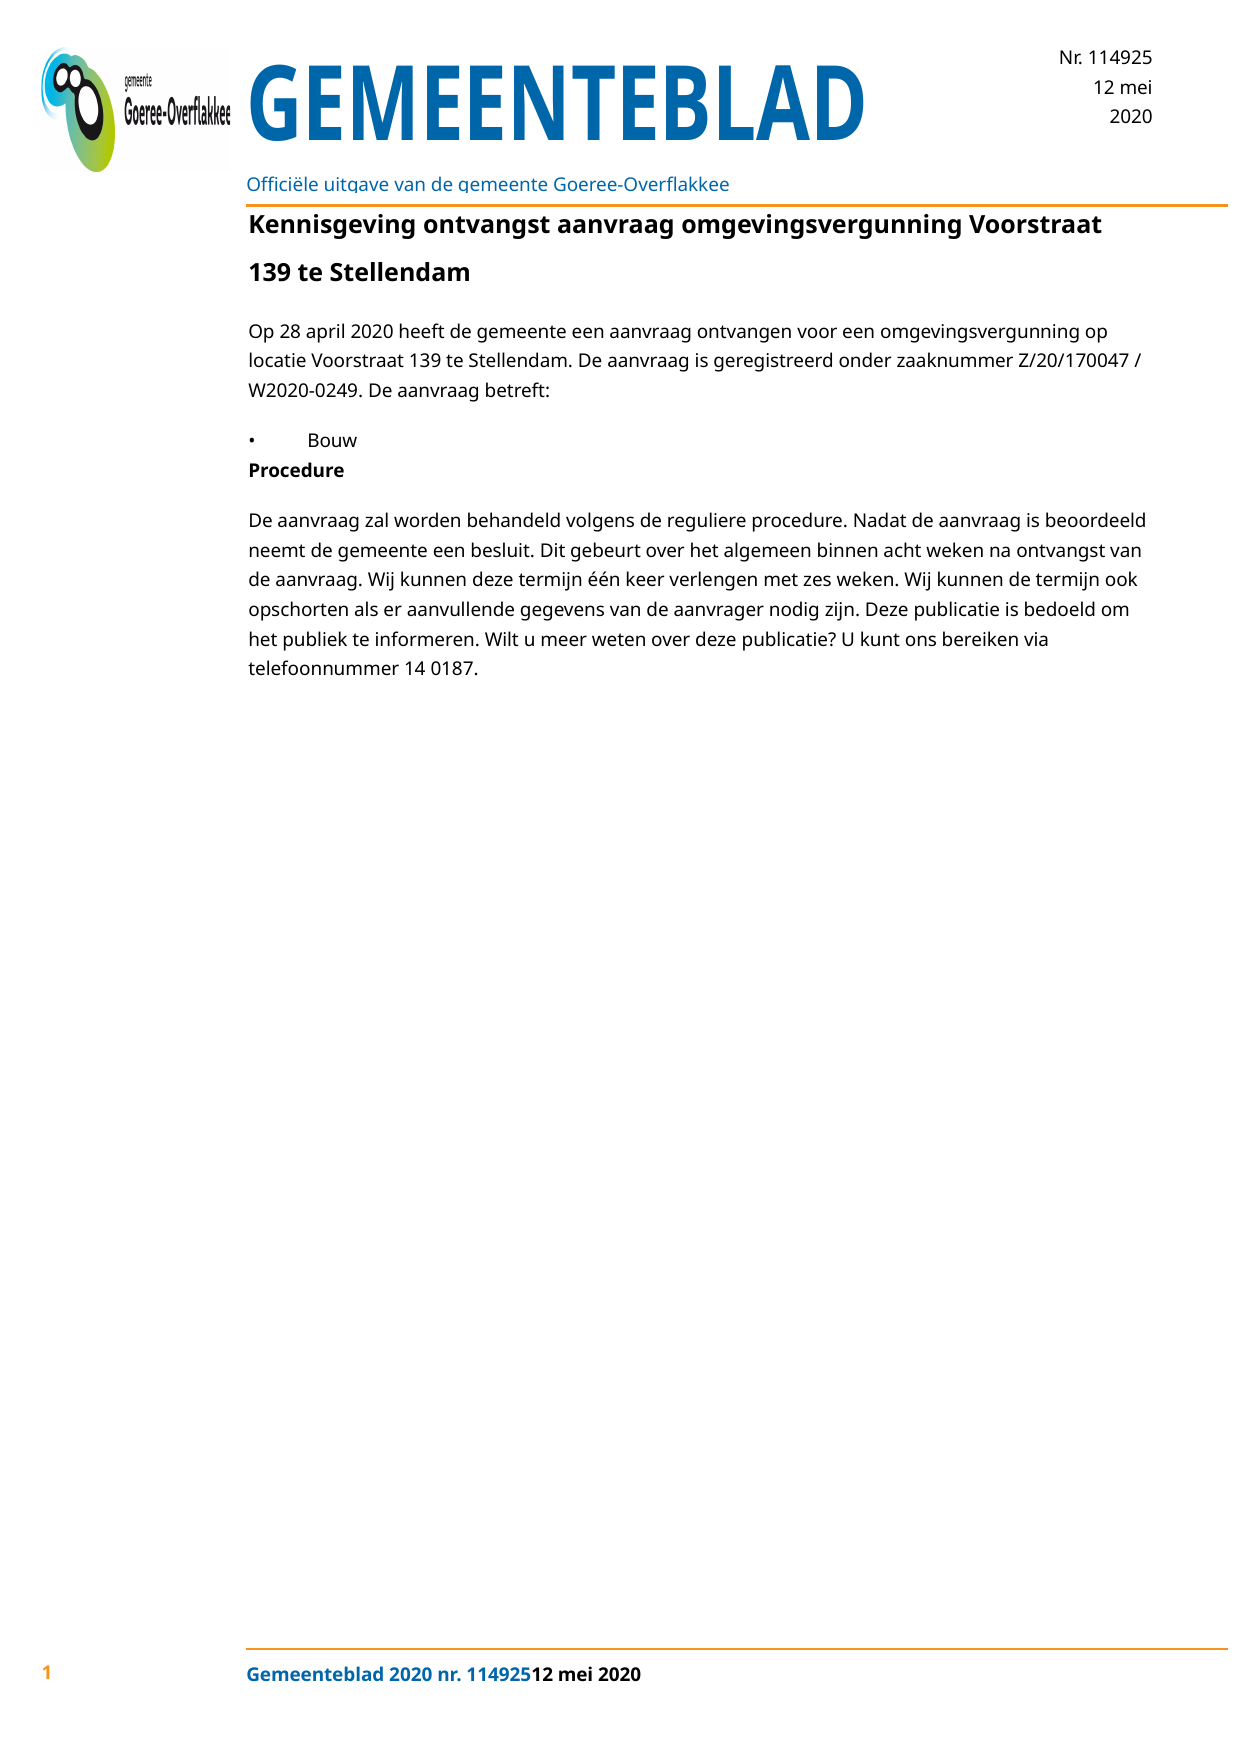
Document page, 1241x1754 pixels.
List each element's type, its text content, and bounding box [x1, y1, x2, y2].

text Op 28 april 2020 heeft de gemeente een aanvraag ontvangen voor een omgevingsvergunning op locatie Voorstraat 139 te Stellendam. De aanvraag is geregistreerd onder zaaknummer Z/20/170047 / W2020-0249. De aanvraag betreft: [248, 318, 1152, 403]
list Bouw [248, 427, 1152, 453]
picture [41, 47, 231, 172]
text Kennisgeving ontvangst aanvraag omgevingsvergunning Voorstraat 139 te Stellendam [248, 207, 1152, 288]
text Procedure [248, 457, 1152, 483]
text De aanvraag zal worden behandeld volgens de reguliere procedure. Nadat de aanvraag is beoordeeld neemt de gemeente een besluit. Dit gebeurt over het algemeen binnen acht weken na ontvangst van de aanvraag. Wij kunnen deze termijn één keer verlengen met zes weken. Wij kunnen de termijn ook opschorten als er aanvullende gegevens van de aanvrager nodig zijn. Deze publicatie is bedoeld om het publiek te informeren. Wilt u meer weten over deze publicatie? U kunt ons bereiken via telefoonnummer 14 0187. [248, 507, 1152, 681]
